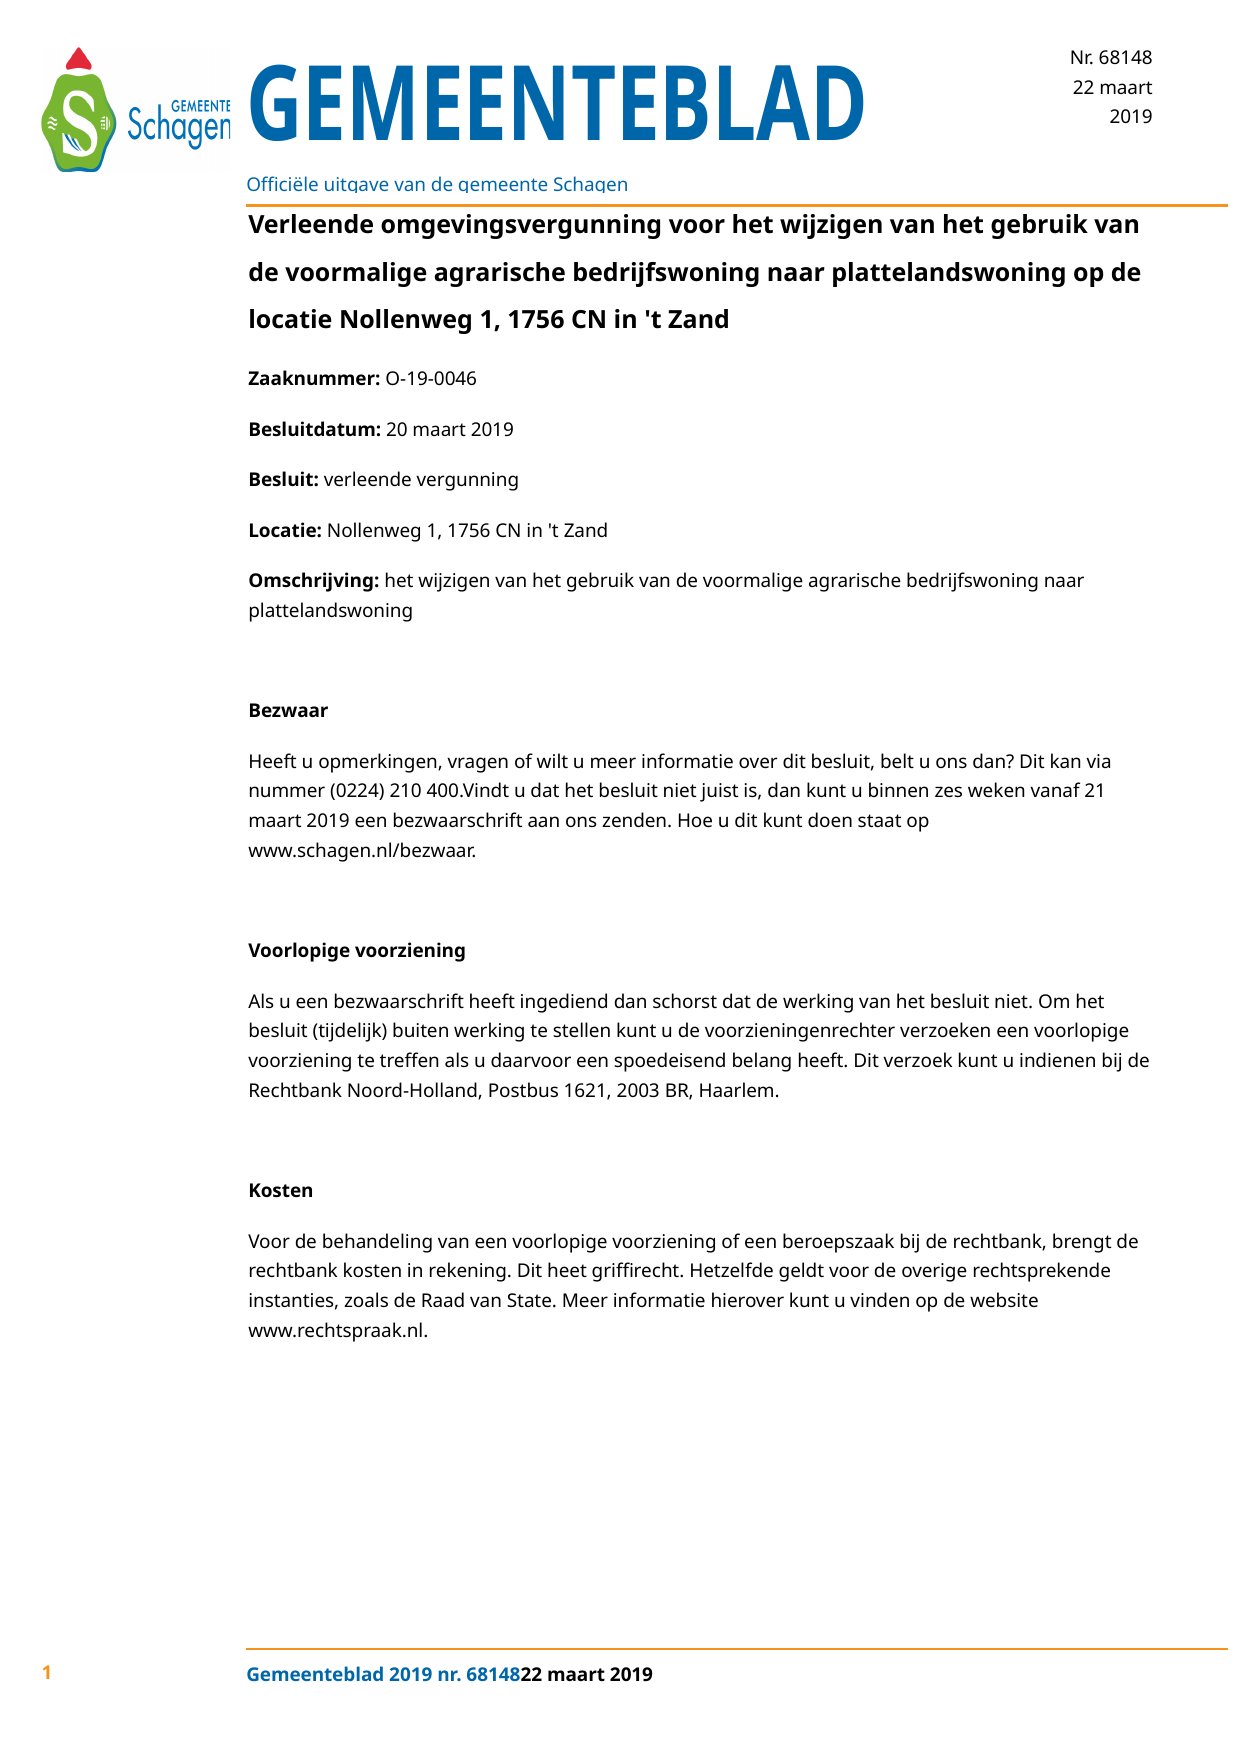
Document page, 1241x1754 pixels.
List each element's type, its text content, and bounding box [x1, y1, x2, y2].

text Omschrijving: het wijzigen van het gebruik van de voormalige agrarische bedrijfswoning naar plattelandswoning [248, 567, 1152, 622]
text Voor de behandeling van een voorlopige voorziening of een beroepszaak bij de rechtbank, brengt de rechtbank kosten in rekening. Dit heet griffirecht. Hetzelfde geldt voor de overige rechtsprekende instanties, zoals de Raad van State. Meer informatie hierover kunt u vinden op de website www.rechtspraak.nl. [248, 1228, 1152, 1342]
text Kosten [248, 1178, 1152, 1203]
text Voorlopige voorziening [248, 938, 1152, 963]
picture [41, 47, 231, 172]
text Verleende omgevingsvergunning voor het wijzigen van het gebruik van de voormalige agrarische bedrijfswoning naar plattelandswoning op de locatie Nollenweg 1, 1756 CN in 't Zand [248, 207, 1152, 336]
text Besluit: verleende vergunning [248, 466, 1152, 492]
text Heeft u opmerkingen, vragen of wilt u meer informatie over dit besluit, belt u ons dan? Dit kan via nummer (0224) 210 400.Vindt u dat het besluit niet juist is, dan kunt u binnen zes weken vanaf 21 maart 2019 een bezwaarschrift aan ons zenden. Hoe u dit kunt doen staat op www.schagen.nl/bezwaar. [248, 748, 1152, 862]
text Als u een bezwaarschrift heeft ingediend dan schorst dat de werking van het besluit niet. Om het besluit (tijdelijk) buiten werking te stellen kunt u de voorzieningenrechter verzoeken een voorlopige voorziening te treffen als u daarvoor een spoedeisend belang heeft. Dit verzoek kunt u indienen bij de Rechtbank Noord-Holland, Postbus 1621, 2003 BR, Haarlem. [248, 988, 1152, 1102]
text Besluitdatum: 20 maart 2019 [248, 416, 1152, 442]
text Locatie: Nollenweg 1, 1756 CN in 't Zand [248, 517, 1152, 542]
text Bezwaar [248, 698, 1152, 723]
text Zaaknummer: O-19-0046 [248, 366, 1152, 391]
